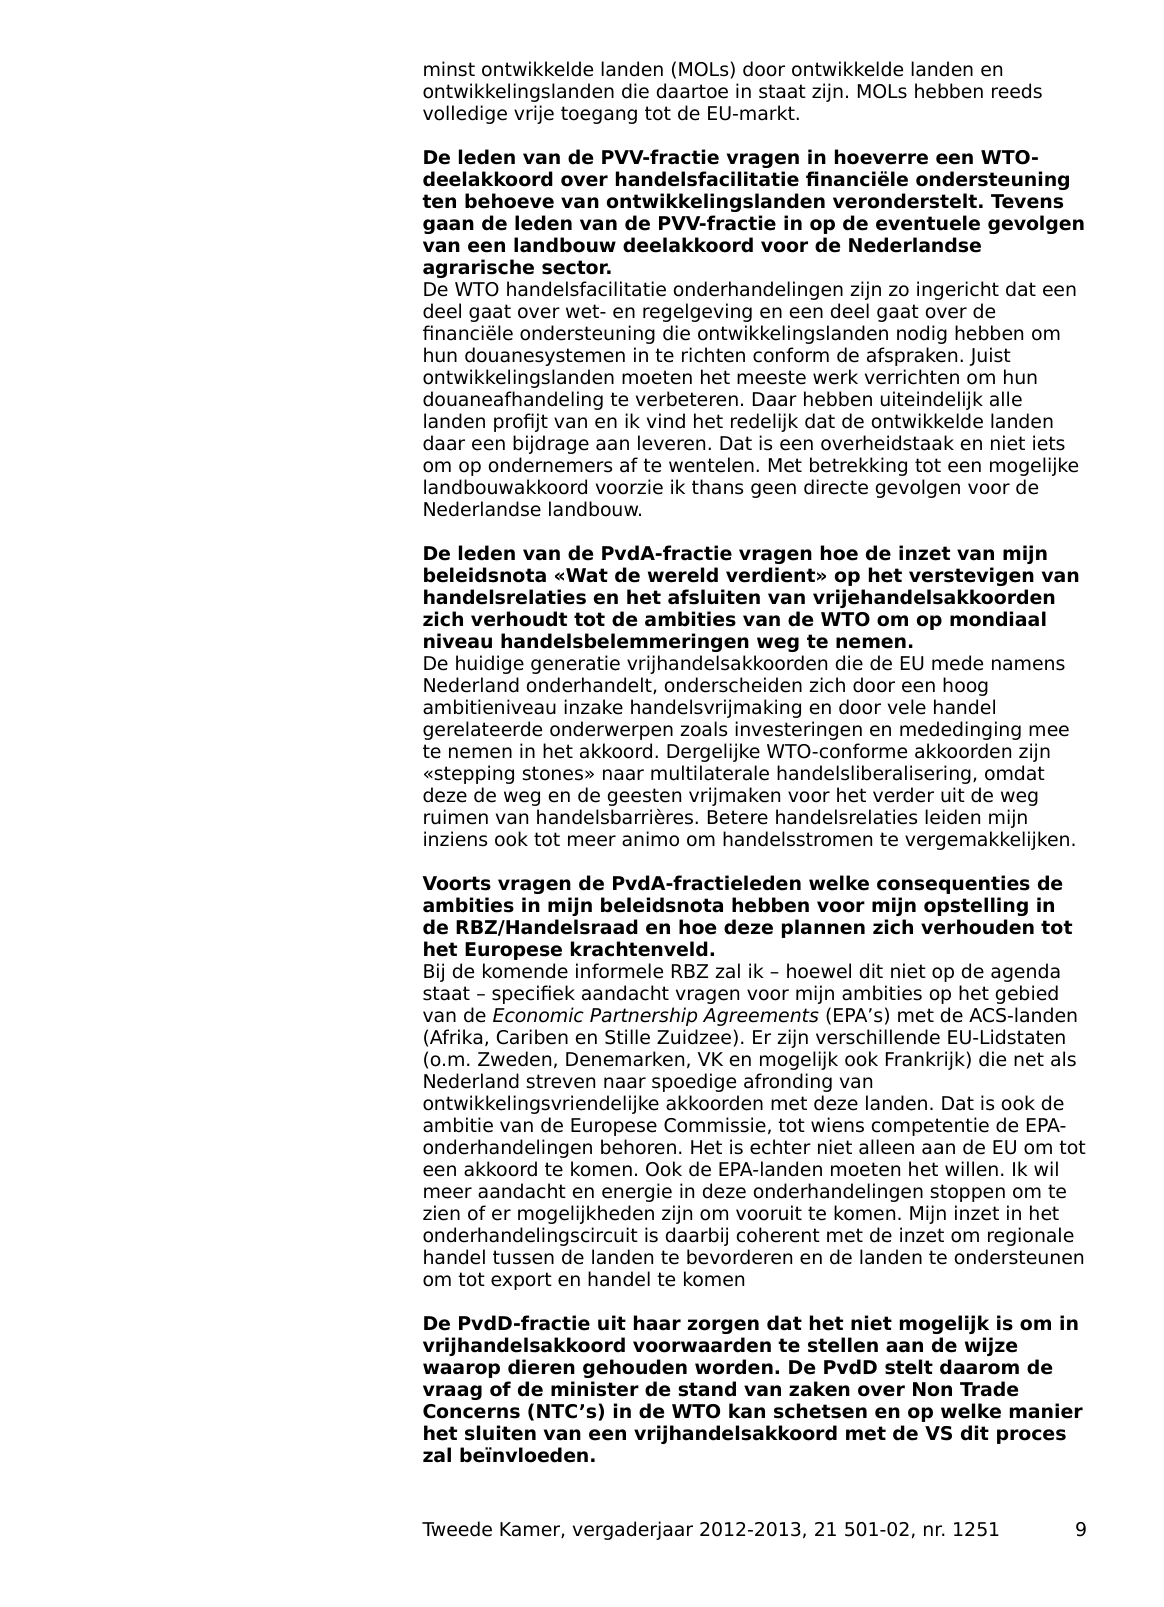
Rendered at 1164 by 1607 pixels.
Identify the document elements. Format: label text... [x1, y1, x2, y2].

text De leden van de PvdA-fractie vragen hoe de inzet van mijn beleidsnota «Wat de wereld verdient» op het verstevigen van handelsrelaties en het afsluiten van vrijehandelsakkoorden zich verhoudt tot de ambities van de WTO om op mondiaal niveau handelsbelemmeringen weg te nemen. [422, 543, 1087, 653]
text De leden van de PVV-fractie vragen in hoeverre een WTO-deelakkoord over handelsfacilitatie financiële ondersteuning ten behoeve van ontwikkelingslanden veronderstelt. Tevens gaan de leden van de PVV-fractie in op de eventuele gevolgen van een landbouw deelakkoord voor de Nederlandse agrarische sector. [422, 147, 1087, 279]
text De WTO handelsfacilitatie onderhandelingen zijn zo ingericht dat een deel gaat over wet- en regelgeving en een deel gaat over de financiële ondersteuning die ontwikkelingslanden nodig hebben om hun douanesystemen in te richten conform de afspraken. Juist ontwikkelingslanden moeten het meeste werk verrichten om hun douaneafhandeling te verbeteren. Daar hebben uiteindelijk alle landen profijt van en ik vind het redelijk dat de ontwikkelde landen daar een bijdrage aan leveren. Dat is een overheidstaak en niet iets om op ondernemers af te wentelen. Met betrekking tot een mogelijke landbouwakkoord voorzie ik thans geen directe gevolgen voor de Nederlandse landbouw. [422, 279, 1087, 521]
text De PvdD-fractie uit haar zorgen dat het niet mogelijk is om in vrijhandelsakkoord voorwaarden te stellen aan de wijze waarop dieren gehouden worden. De PvdD stelt daarom de vraag of de minister de stand van zaken over Non Trade Concerns (NTC’s) in de WTO kan schetsen en op welke manier het sluiten van een vrijhandelsakkoord met de VS dit proces zal beïnvloeden. [422, 1313, 1087, 1467]
text De huidige generatie vrijhandelsakkoorden die de EU mede namens Nederland onderhandelt, onderscheiden zich door een hoog ambitieniveau inzake handelsvrijmaking en door vele handel gerelateerde onderwerpen zoals investeringen en mededinging mee te nemen in het akkoord. Dergelijke WTO-conforme akkoorden zijn «stepping stones» naar multilaterale handelsliberalisering, omdat deze de weg en de geesten vrijmaken voor het verder uit de weg ruimen van handelsbarrières. Betere handelsrelaties leiden mijn inziens ook tot meer animo om handelsstromen te vergemakkelijken. [422, 653, 1087, 851]
text minst ontwikkelde landen (MOLs) door ontwikkelde landen en ontwikkelingslanden die daartoe in staat zijn. MOLs hebben reeds volledige vrije toegang tot de EU-markt. [422, 59, 1087, 125]
text Voorts vragen de PvdA-fractieleden welke consequenties de ambities in mijn beleidsnota hebben voor mijn opstelling in de RBZ/Handelsraad en hoe deze plannen zich verhouden tot het Europese krachtenveld. [422, 873, 1087, 961]
text Bij de komende informele RBZ zal ik – hoewel dit niet op de agenda staat – specifiek aandacht vragen voor mijn ambities op het gebied van de Economic Partnership Agreements (EPA’s) met de ACS-landen (Afrika, Cariben en Stille Zuidzee). Er zijn verschillende EU-Lidstaten (o.m. Zweden, Denemarken, VK en mogelijk ook Frankrijk) die net als Nederland streven naar spoedige afronding van ontwikkelingsvriendelijke akkoorden met deze landen. Dat is ook de ambitie van de Europese Commissie, tot wiens competentie de EPA-onderhandelingen behoren. Het is echter niet alleen aan de EU om tot een akkoord te komen. Ook de EPA-landen moeten het willen. Ik wil meer aandacht en energie in deze onderhandelingen stoppen om te zien of er mogelijkheden zijn om vooruit te komen. Mijn inzet in het onderhandelingscircuit is daarbij coherent met de inzet om regionale handel tussen de landen te bevorderen en de landen te ondersteunen om tot export en handel te komen [422, 961, 1087, 1291]
